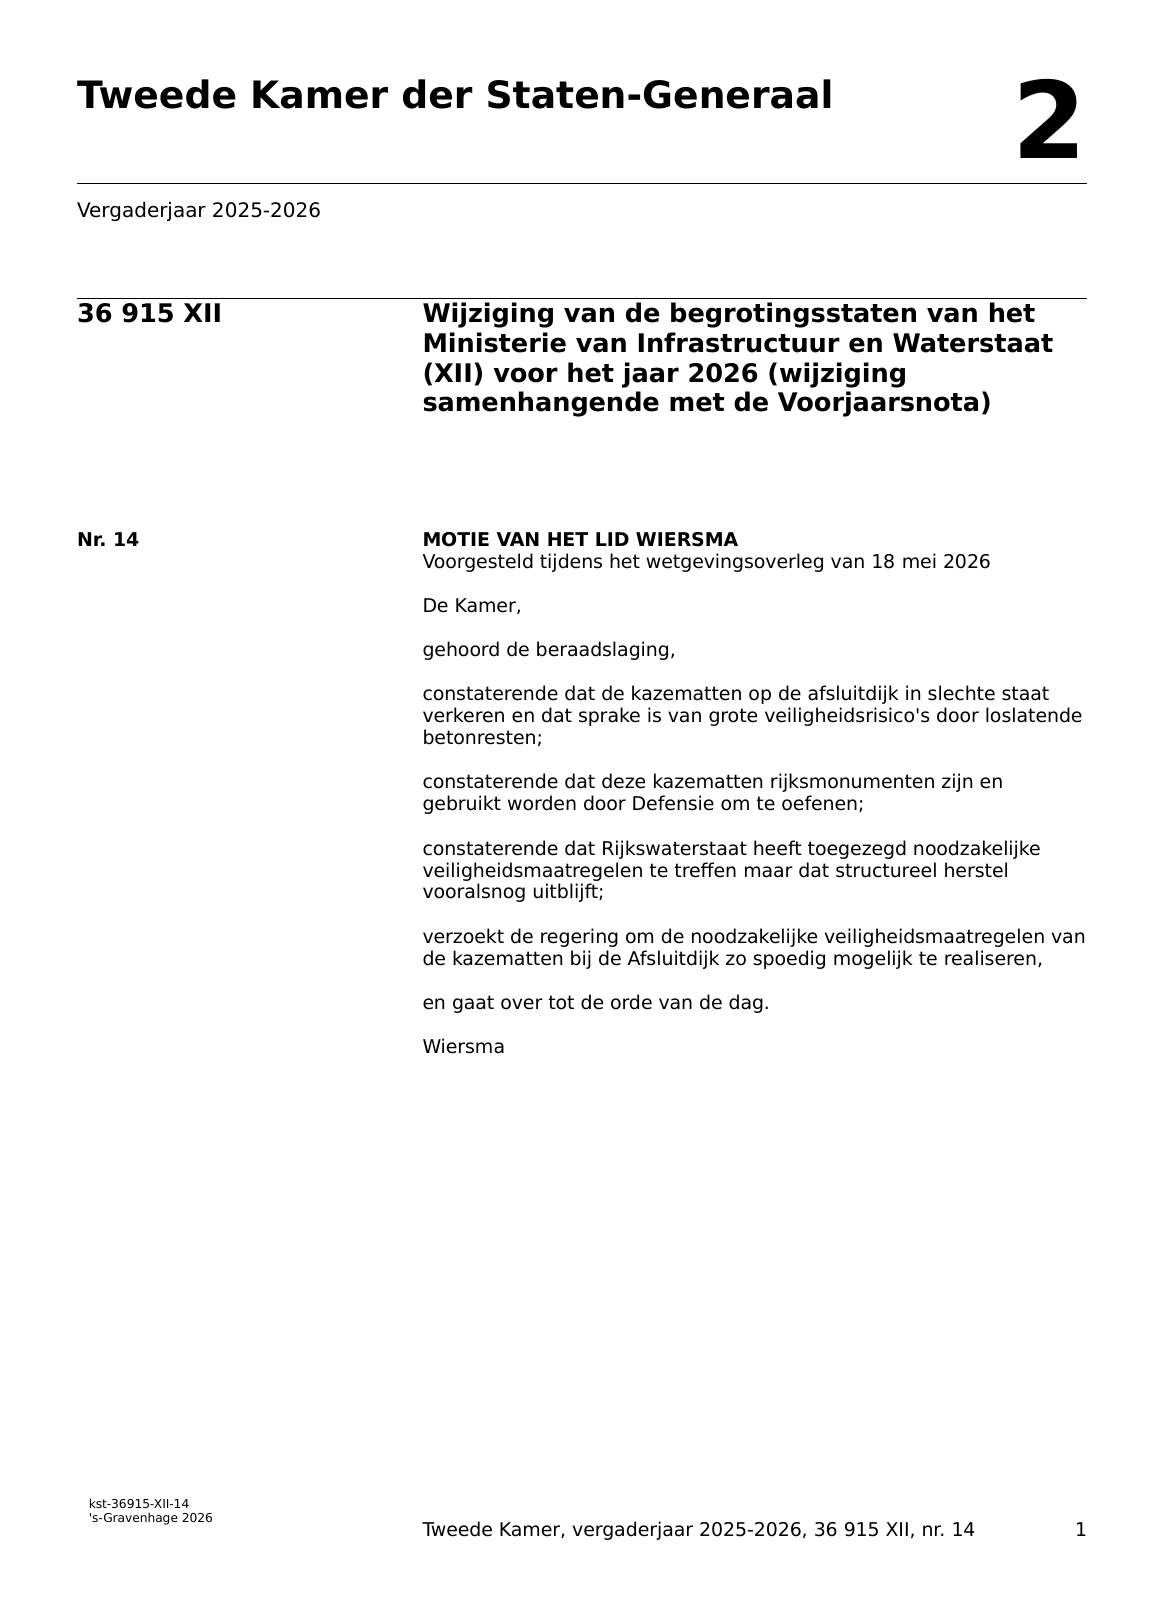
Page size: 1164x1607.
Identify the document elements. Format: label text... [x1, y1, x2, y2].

subtitle Nr. 14 MOTIE VAN HET LID WIERSMA [77, 529, 1087, 551]
subtitle 36 915 XII Wijziging van de begrotingsstaten van het Ministerie van Infrastructuur en Waterstaat (XII) voor het jaar 2026 (wijziging samenhangende met de Voorjaarsnota) [77, 299, 1087, 418]
text gehoord de beraadslaging, [422, 639, 1087, 661]
text 's-Gravenhage 2026 [88, 1511, 323, 1525]
table_header 2 [886, 59, 1087, 183]
text kst-36915-XII-14 [88, 1497, 323, 1511]
table_cell Vergaderjaar 2025-2026 [77, 184, 1087, 298]
text en gaat over tot de orde van de dag. [422, 992, 1087, 1014]
text constaterende dat de kazematten op de afsluitdijk in slechte staat verkeren en dat sprake is van grote veiligheidsrisico's door loslatende betonresten; [422, 683, 1087, 749]
text De Kamer, [422, 595, 1087, 617]
text Voorgesteld tijdens het wetgevingsoverleg van 18 mei 2026 [422, 551, 1087, 573]
table_header Tweede Kamer der Staten-Generaal [77, 59, 886, 183]
text constaterende dat Rijkswaterstaat heeft toegezegd noodzakelijke veiligheidsmaatregelen te treffen maar dat structureel herstel vooralsnog uitblijft; [422, 837, 1087, 903]
text verzoekt de regering om de noodzakelijke veiligheidsmaatregelen van de kazematten bij de Afsluitdijk zo spoedig mogelijk te realiseren, [422, 926, 1087, 969]
text Wiersma [422, 1036, 1087, 1058]
text constaterende dat deze kazematten rijksmonumenten zijn en gebruikt worden door Defensie om te oefenen; [422, 771, 1087, 815]
